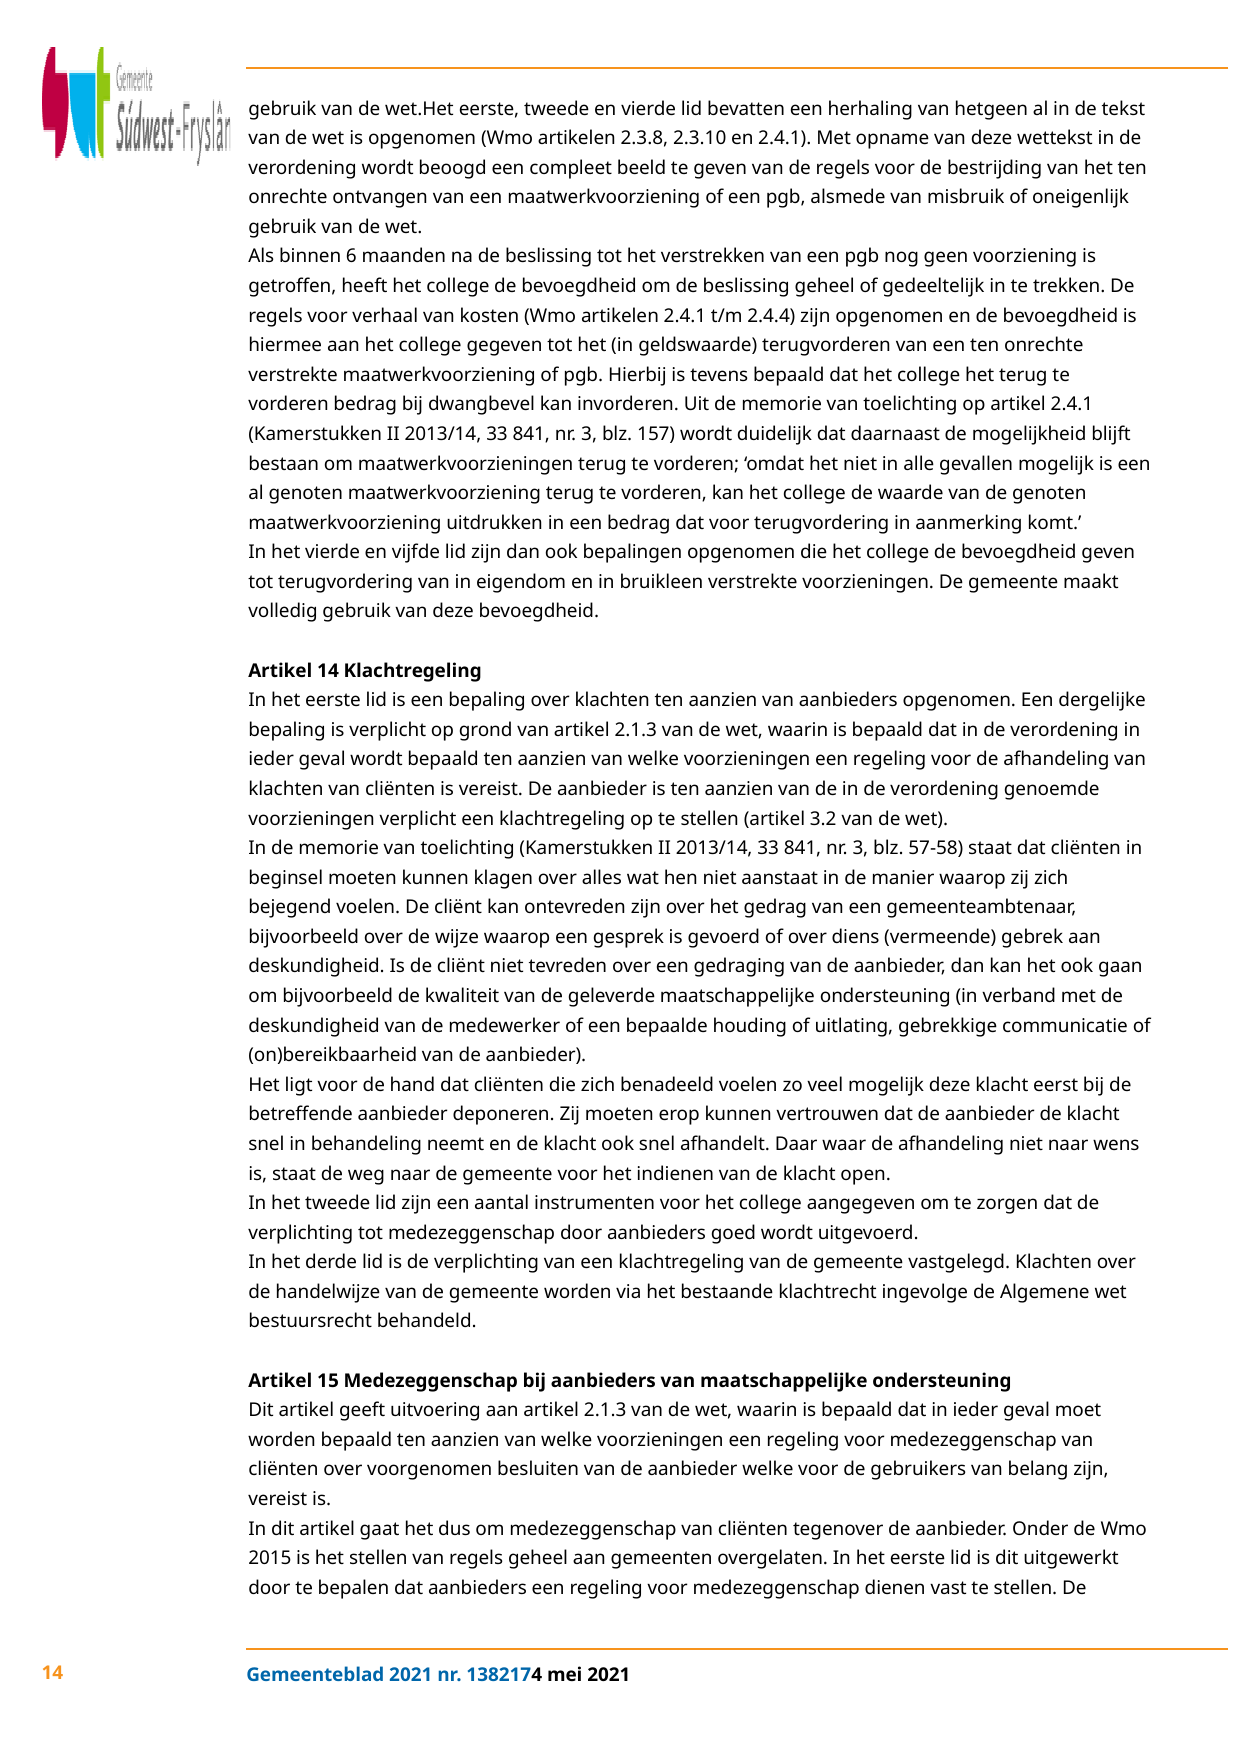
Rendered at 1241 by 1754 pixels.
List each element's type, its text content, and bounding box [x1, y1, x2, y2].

text gebruik van de wet.Het eerste, tweede en vierde lid bevatten een herhaling van hetgeen al in de tekst van de wet is opgenomen (Wmo artikelen 2.3.8, 2.3.10 en 2.4.1). Met opname van deze wettekst in de verordening wordt beoogd een compleet beeld te geven van de regels voor de bestrijding van het ten onrechte ontvangen van een maatwerkvoorziening of een pgb, alsmede van misbruik of oneigenlijk gebruik van de wet. [248, 95, 1152, 239]
text Het ligt voor de hand dat cliënten die zich benadeeld voelen zo veel mogelijk deze klacht eerst bij de betreffende aanbieder deponeren. Zij moeten erop kunnen vertrouwen dat de aanbieder de klacht snel in behandeling neemt en de klacht ook snel afhandelt. Daar waar de afhandeling niet naar wens is, staat de weg naar de gemeente voor het indienen van de klacht open. [248, 1071, 1152, 1186]
text In dit artikel gaat het dus om medezeggenschap van cliënten tegenover de aanbieder. Onder de Wmo 2015 is het stellen van regels geheel aan gemeenten overgelaten. In het eerste lid is dit uitgewerkt door te bepalen dat aanbieders een regeling voor medezeggenschap dienen vast te stellen. De [248, 1515, 1152, 1600]
text Artikel 15 Medezeggenschap bij aanbieders van maatschappelijke ondersteuning [248, 1367, 1152, 1393]
text In het eerste lid is een bepaling over klachten ten aanzien van aanbieders opgenomen. Een dergelijke bepaling is verplicht op grond van artikel 2.1.3 van de wet, waarin is bepaald dat in de verordening in ieder geval wordt bepaald ten aanzien van welke voorzieningen een regeling voor de afhandeling van klachten van cliënten is vereist. De aanbieder is ten aanzien van de in de verordening genoemde voorzieningen verplicht een klachtregeling op te stellen (artikel 3.2 van de wet). [248, 686, 1152, 831]
text In het derde lid is de verplichting van een klachtregeling van de gemeente vastgelegd. Klachten over de handelwijze van de gemeente worden via het bestaande klachtrecht ingevolge de Algemene wet bestuursrecht behandeld. [248, 1248, 1152, 1333]
text In het vierde en vijfde lid zijn dan ook bepalingen opgenomen die het college de bevoegdheid geven tot terugvordering van in eigendom en in bruikleen verstrekte voorzieningen. De gemeente maakt volledig gebruik van deze bevoegdheid. [248, 538, 1152, 623]
text In het tweede lid zijn een aantal instrumenten voor het college aangegeven om te zorgen dat de verplichting tot medezeggenschap door aanbieders goed wordt uitgevoerd. [248, 1189, 1152, 1245]
text Als binnen 6 maanden na de beslissing tot het verstrekken van een pgb nog geen voorziening is getroffen, heeft het college de bevoegdheid om de beslissing geheel of gedeeltelijk in te trekken. De regels voor verhaal van kosten (Wmo artikelen 2.4.1 t/m 2.4.4) zijn opgenomen en de bevoegdheid is hiermee aan het college gegeven tot het (in geldswaarde) terugvorderen van een ten onrechte verstrekte maatwerkvoorziening of pgb. Hierbij is tevens bepaald dat het college het terug te vorderen bedrag bij dwangbevel kan invorderen. Uit de memorie van toelichting op artikel 2.4.1 (Kamerstukken II 2013/14, 33 841, nr. 3, blz. 157) wordt duidelijk dat daarnaast de mogelijkheid blijft bestaan om maatwerkvoorzieningen terug te vorderen; ‘omdat het niet in alle gevallen mogelijk is een al genoten maatwerkvoorziening terug te vorderen, kan het college de waarde van de genoten maatwerkvoorziening uitdrukken in een bedrag dat voor terugvordering in aanmerking komt.’ [248, 243, 1152, 535]
text Artikel 14 Klachtregeling [248, 657, 1152, 683]
text Dit artikel geeft uitvoering aan artikel 2.1.3 van de wet, waarin is bepaald dat in ieder geval moet worden bepaald ten aanzien van welke voorzieningen een regeling voor medezeggenschap van cliënten over voorgenomen besluiten van de aanbieder welke voor de gebruikers van belang zijn, vereist is. [248, 1396, 1152, 1511]
text In de memorie van toelichting (Kamerstukken II 2013/14, 33 841, nr. 3, blz. 57-58) staat dat cliënten in beginsel moeten kunnen klagen over alles wat hen niet aanstaat in de manier waarop zij zich bejegend voelen. De cliënt kan ontevreden zijn over het gedrag van een gemeenteambtenaar, bijvoorbeeld over de wijze waarop een gesprek is gevoerd of over diens (vermeende) gebrek aan deskundigheid. Is de cliënt niet tevreden over een gedraging van de aanbieder, dan kan het ook gaan om bijvoorbeeld de kwaliteit van de geleverde maatschappelijke ondersteuning (in verband met de deskundigheid van de medewerker of een bepaalde houding of uitlating, gebrekkige communicatie of (on)bereikbaarheid van de aanbieder). [248, 834, 1152, 1067]
picture [41, 47, 231, 172]
